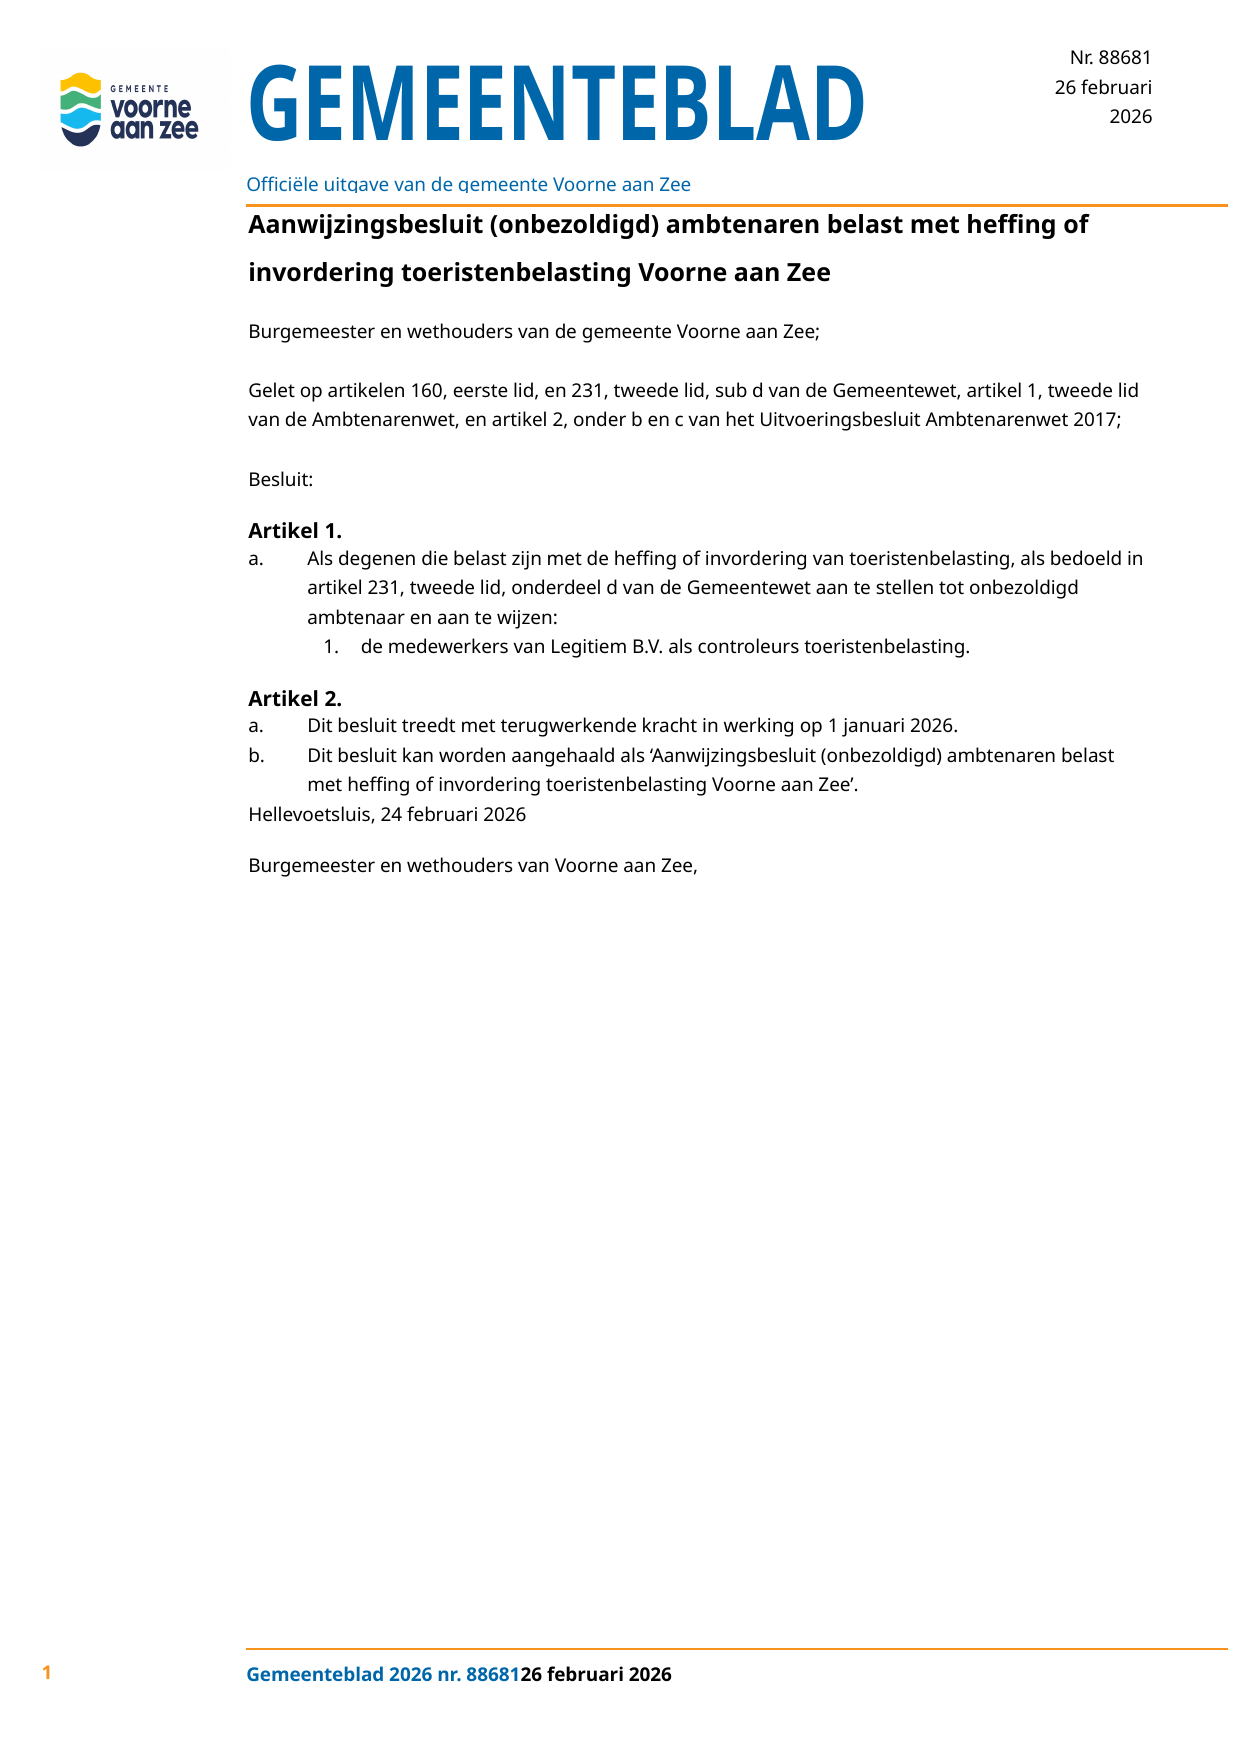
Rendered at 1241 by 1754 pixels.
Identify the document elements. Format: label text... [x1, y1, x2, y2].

text Burgemeester en wethouders van Voorne aan Zee, [248, 852, 1152, 878]
picture [41, 47, 231, 172]
text Besluit: [248, 466, 1152, 492]
text Burgemeester en wethouders van de gemeente Voorne aan Zee; [248, 318, 1152, 344]
list Dit besluit kan worden aangehaald als ‘Aanwijzingsbesluit (onbezoldigd) ambtenaren belast met heffing of invordering toeristenbelasting Voorne aan Zee’. [248, 742, 1152, 797]
text Artikel 2. [248, 684, 1152, 712]
list Dit besluit treedt met terugwerkende kracht in werking op 1 januari 2026. [248, 712, 1152, 738]
list Als degenen die belast zijn met de heffing of invordering van toeristenbelasting, als bedoeld in artikel 231, tweede lid, onderdeel d van de Gemeentewet aan te stellen tot onbezoldigd ambtenaar en aan te wijzen: [248, 545, 1152, 629]
text Aanwijzingsbesluit (onbezoldigd) ambtenaren belast met heffing of invordering toeristenbelasting Voorne aan Zee [248, 207, 1152, 288]
text Hellevoetsluis, 24 februari 2026 [248, 801, 1152, 827]
text Artikel 1. [248, 516, 1152, 545]
list de medewerkers van Legitiem B.V. als controleurs toeristenbelasting. [323, 633, 1152, 659]
text Gelet op artikelen 160, eerste lid, en 231, tweede lid, sub d van de Gemeentewet, artikel 1, tweede lid van de Ambtenarenwet, en artikel 2, onder b en c van het Uitvoeringsbesluit Ambtenarenwet 2017; [248, 377, 1152, 432]
